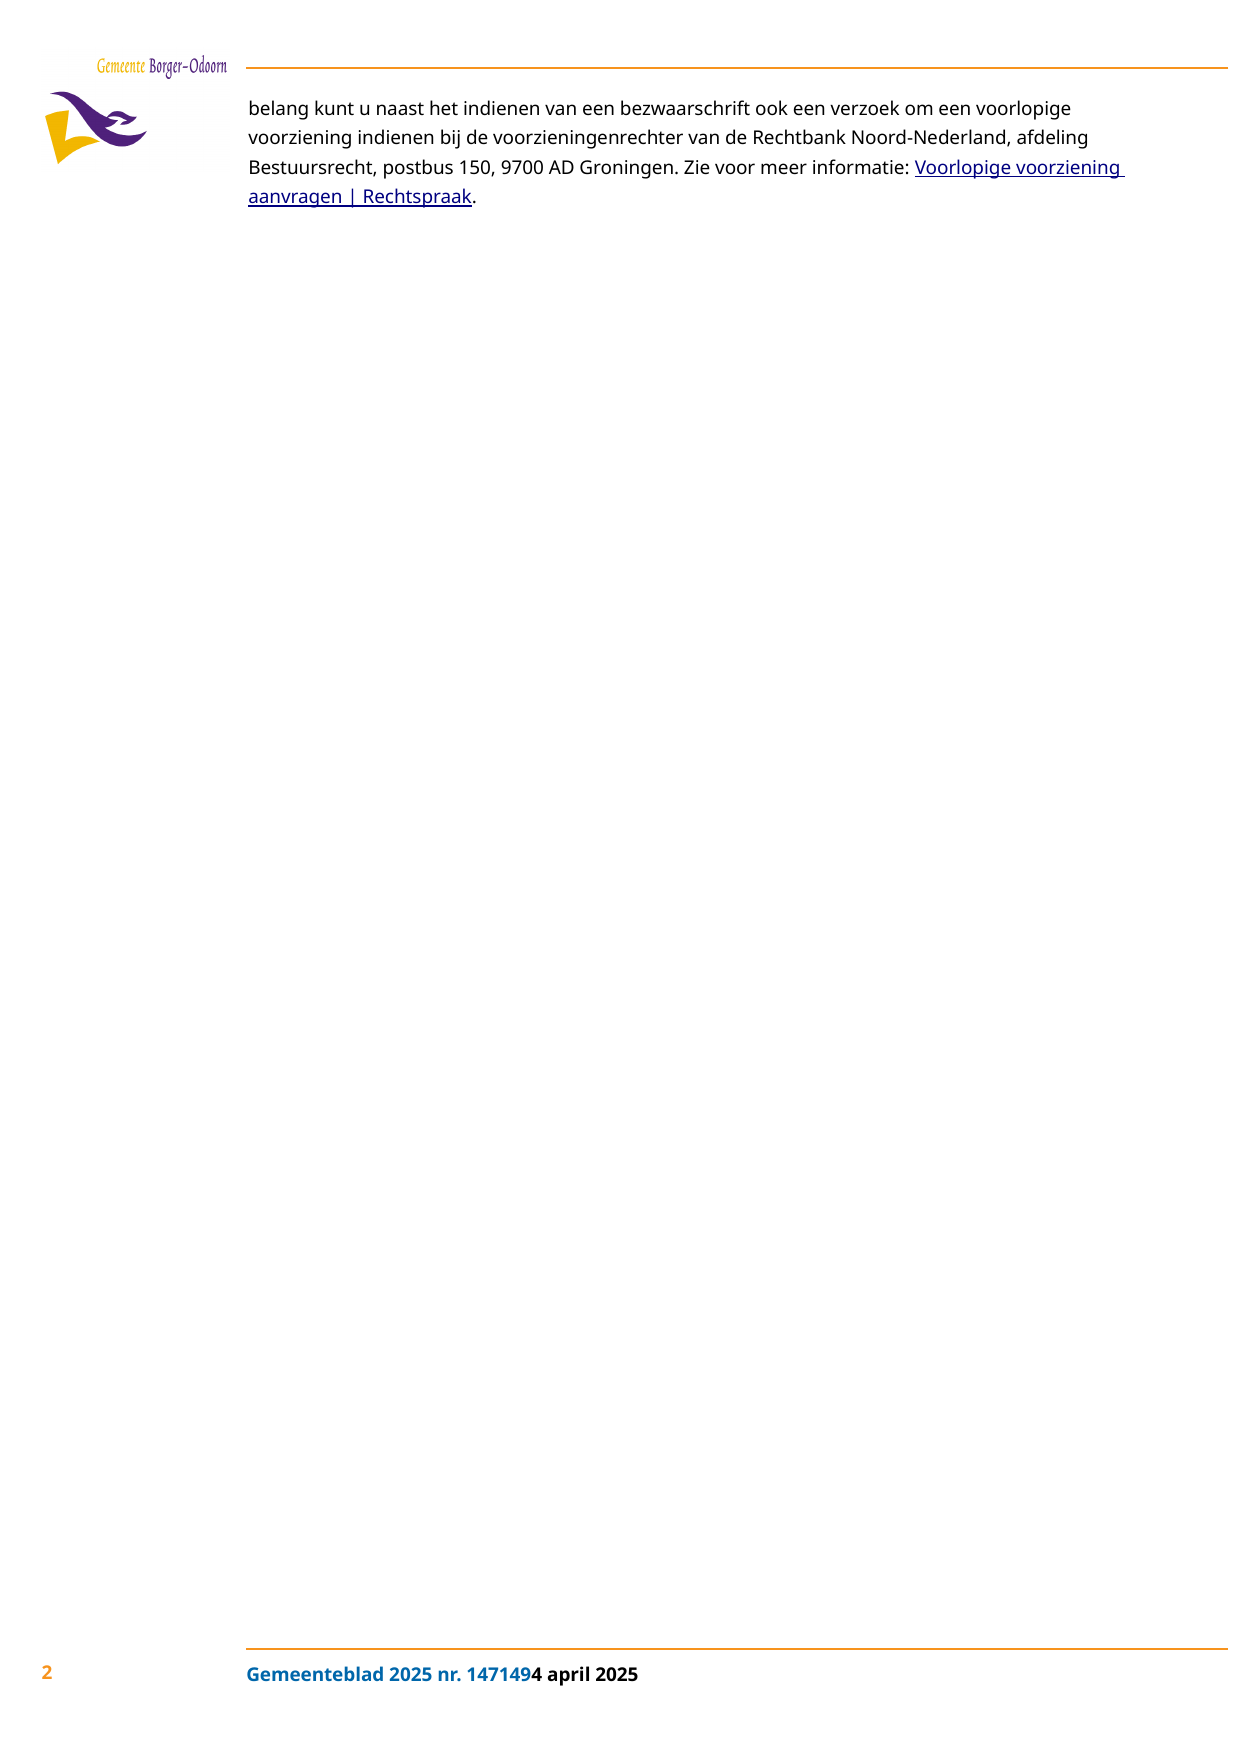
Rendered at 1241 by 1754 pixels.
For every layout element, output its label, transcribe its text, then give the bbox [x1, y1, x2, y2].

picture [41, 47, 231, 172]
text belang kunt u naast het indienen van een bezwaarschrift ook een verzoek om een voorlopige voorziening indienen bij de voorzieningenrechter van de Rechtbank Noord-Nederland, afdeling Bestuursrecht, postbus 150, 9700 AD Groningen. Zie voor meer informatie: Voorlopige voorziening aanvragen | Rechtspraak. [248, 95, 1152, 209]
